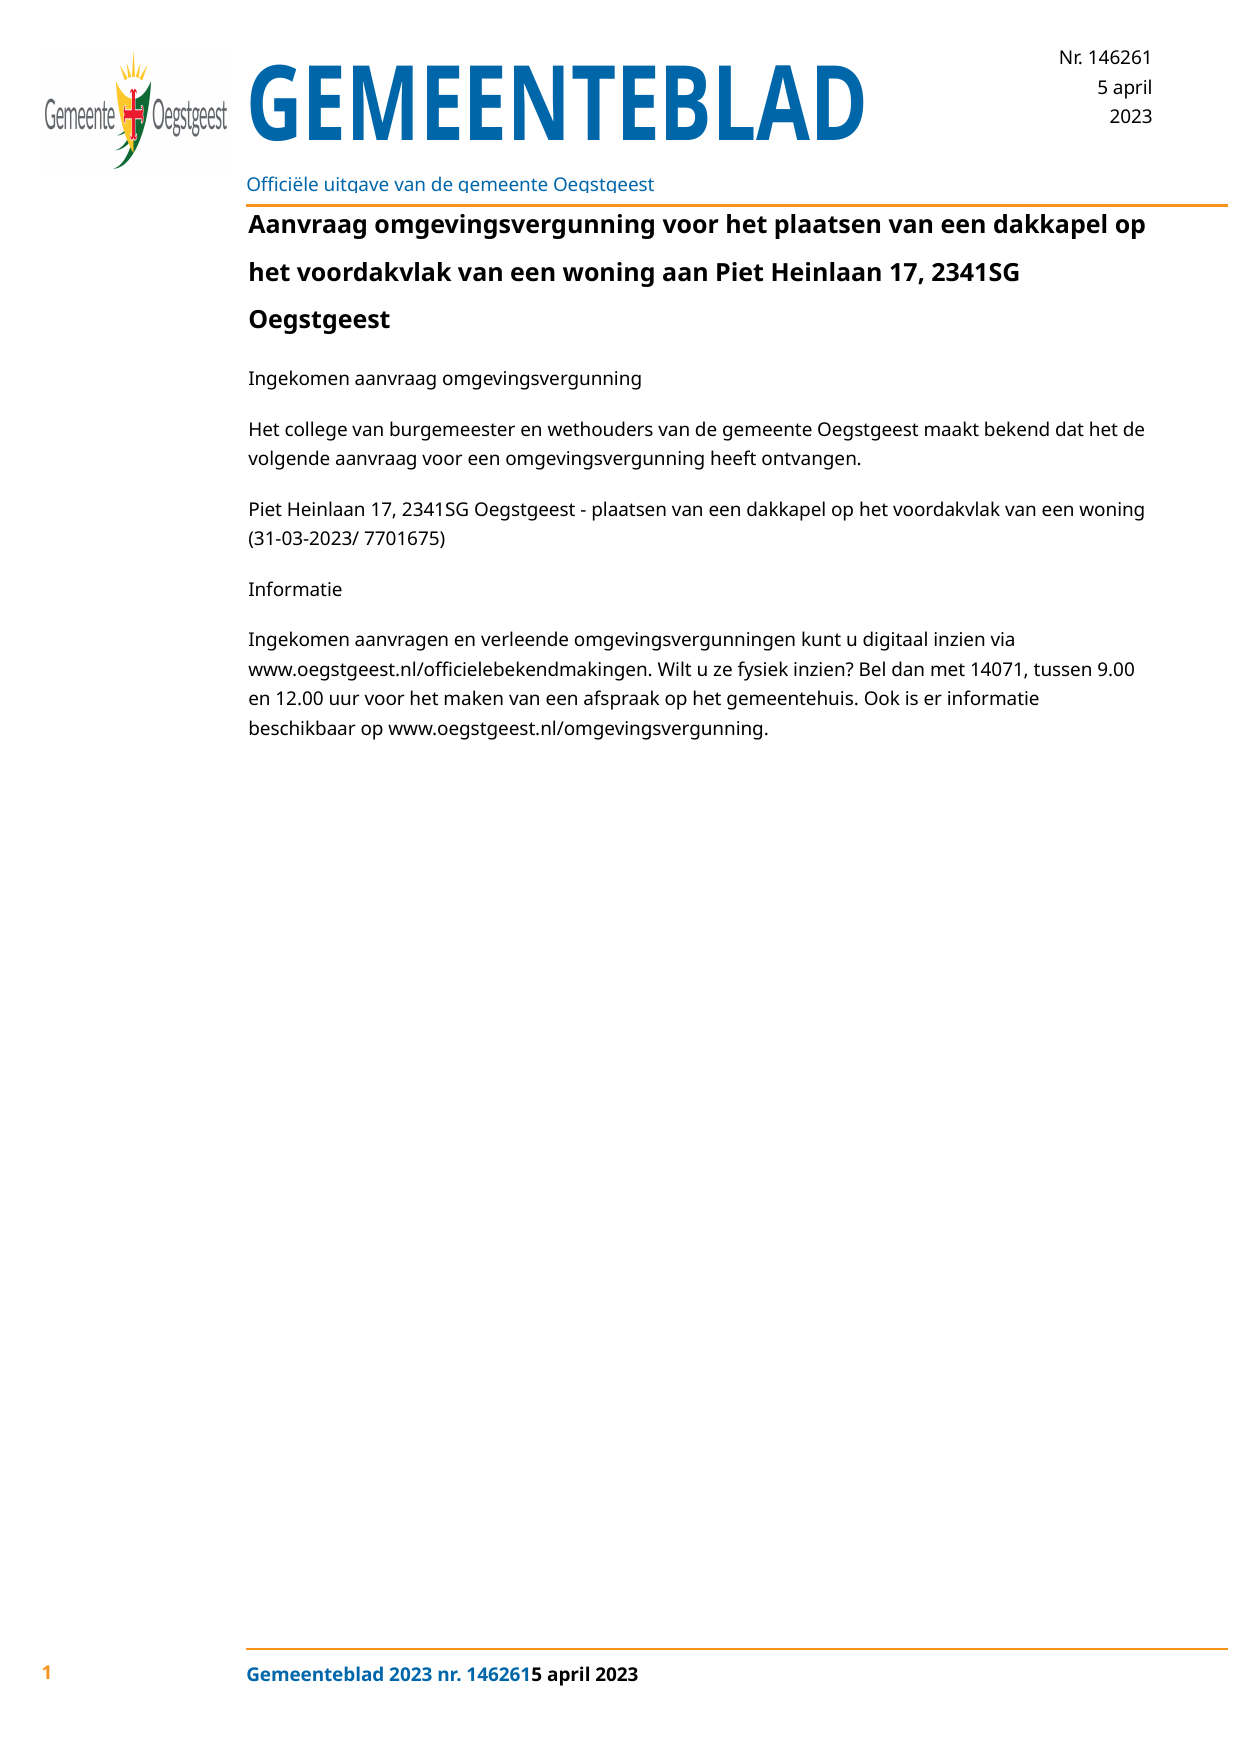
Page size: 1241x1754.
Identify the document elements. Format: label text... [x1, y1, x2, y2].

text Aanvraag omgevingsvergunning voor het plaatsen van een dakkapel op het voordakvlak van een woning aan Piet Heinlaan 17, 2341SG Oegstgeest [248, 207, 1152, 336]
text Ingekomen aanvraag omgevingsvergunning [248, 366, 1152, 391]
text Piet Heinlaan 17, 2341SG Oegstgeest - plaatsen van een dakkapel op het voordakvlak van een woning (31-03-2023/ 7701675) [248, 496, 1152, 551]
text Het college van burgemeester en wethouders van de gemeente Oegstgeest maakt bekend dat het de volgende aanvraag voor een omgevingsvergunning heeft ontvangen. [248, 416, 1152, 471]
picture [41, 47, 231, 172]
text Informatie [248, 576, 1152, 602]
text Ingekomen aanvragen en verleende omgevingsvergunningen kunt u digitaal inzien via www.oegstgeest.nl/officielebekendmakingen. Wilt u ze fysiek inzien? Bel dan met 14071, tussen 9.00 en 12.00 uur voor het maken van een afspraak op het gemeentehuis. Ook is er informatie beschikbaar op www.oegstgeest.nl/omgevingsvergunning. [248, 626, 1152, 741]
